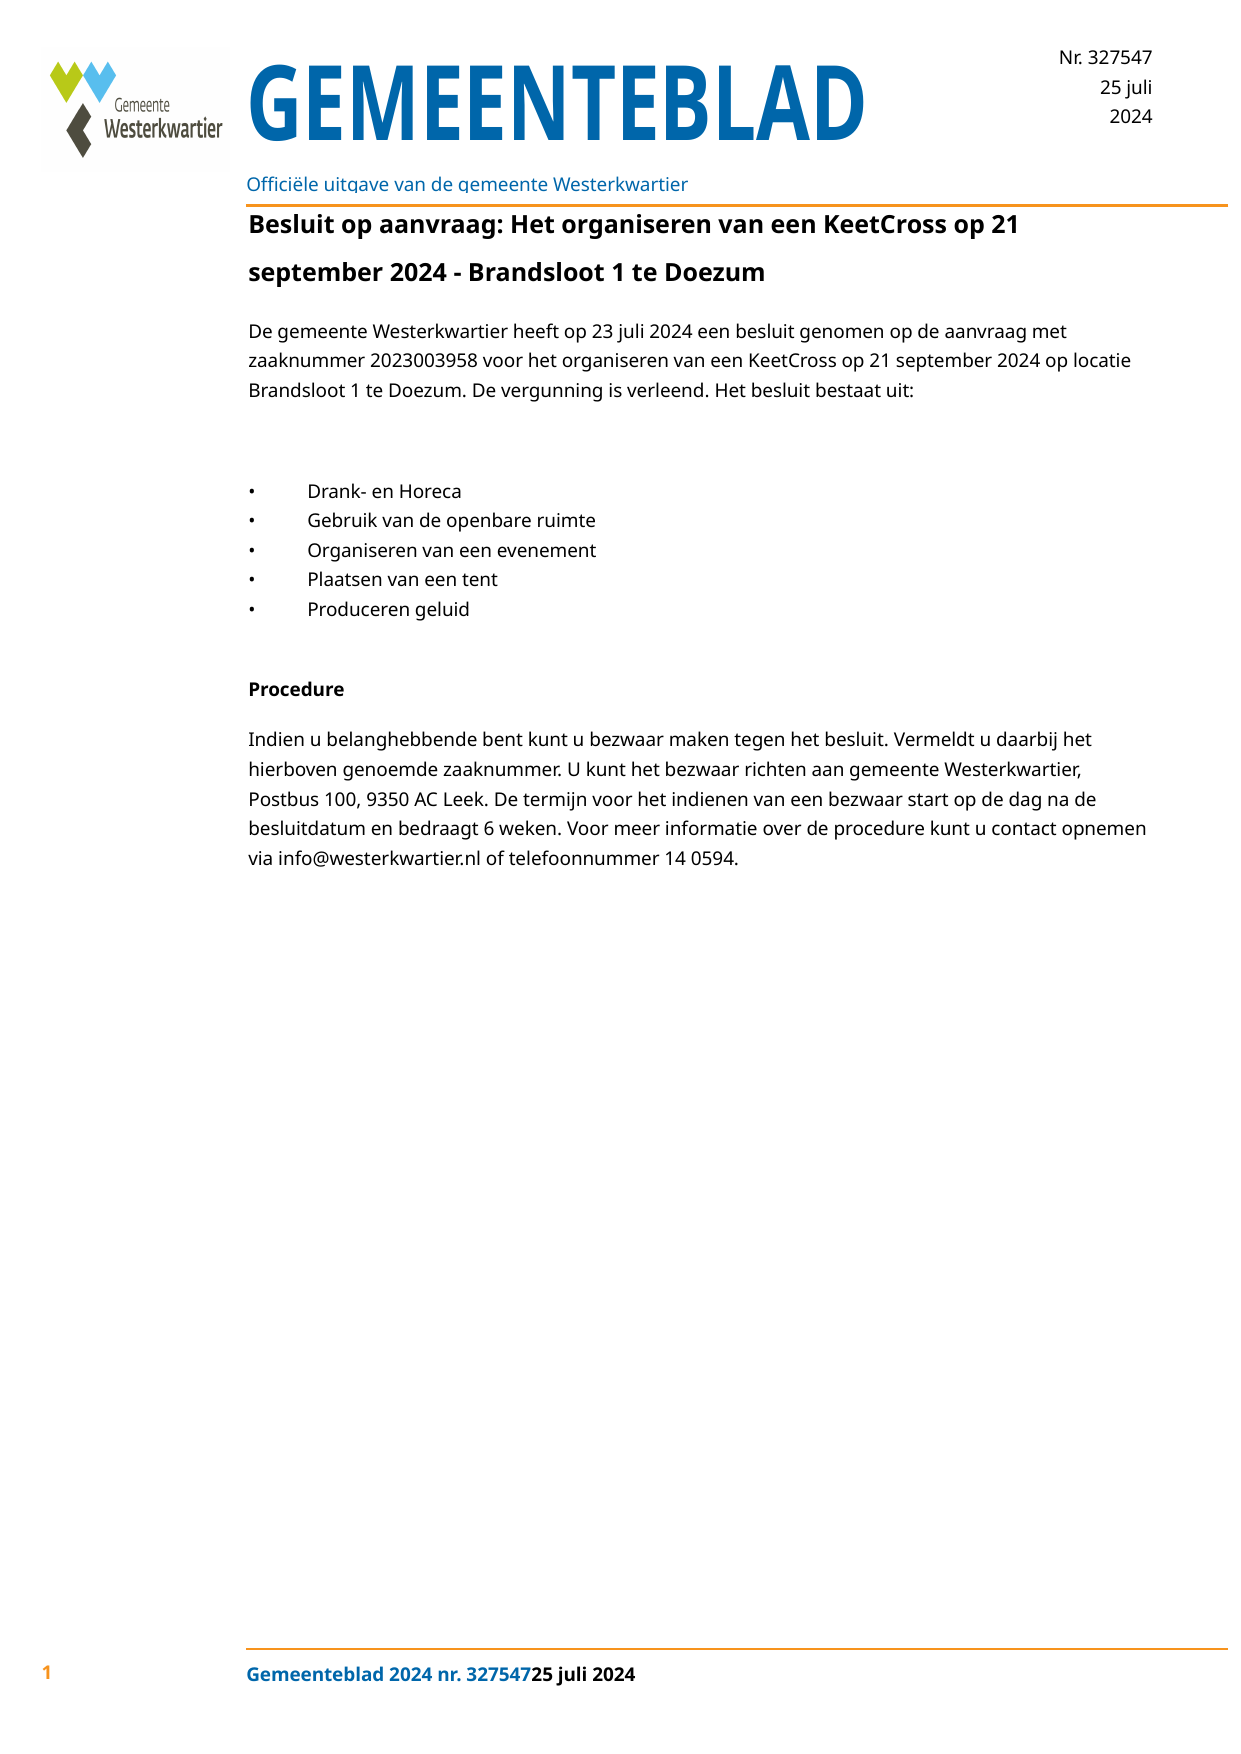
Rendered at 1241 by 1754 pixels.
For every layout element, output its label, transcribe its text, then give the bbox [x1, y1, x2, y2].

list Drank- en Horeca [248, 478, 1152, 504]
list Gebruik van de openbare ruimte [248, 507, 1152, 533]
list Produceren geluid [248, 596, 1152, 622]
list Plaatsen van een tent [248, 567, 1152, 592]
text Procedure [248, 676, 1152, 702]
list Organiseren van een evenement [248, 537, 1152, 563]
text Indien u belanghebbende bent kunt u bezwaar maken tegen het besluit. Vermeldt u daarbij het hierboven genoemde zaaknummer. U kunt het bezwaar richten aan gemeente Westerkwartier, Postbus 100, 9350 AC Leek. De termijn voor het indienen van een bezwaar start op de dag na de besluitdatum en bedraagt 6 weken. Voor meer informatie over de procedure kunt u contact opnemen via info@westerkwartier.nl of telefoonnummer 14 0594. [248, 727, 1152, 871]
picture [41, 47, 231, 172]
text Besluit op aanvraag: Het organiseren van een KeetCross op 21 september 2024 - Brandsloot 1 te Doezum [248, 207, 1152, 288]
text De gemeente Westerkwartier heeft op 23 juli 2024 een besluit genomen op de aanvraag met zaaknummer 2023003958 voor het organiseren van een KeetCross op 21 september 2024 op locatie Brandsloot 1 te Doezum. De vergunning is verleend. Het besluit bestaat uit: [248, 318, 1152, 403]
